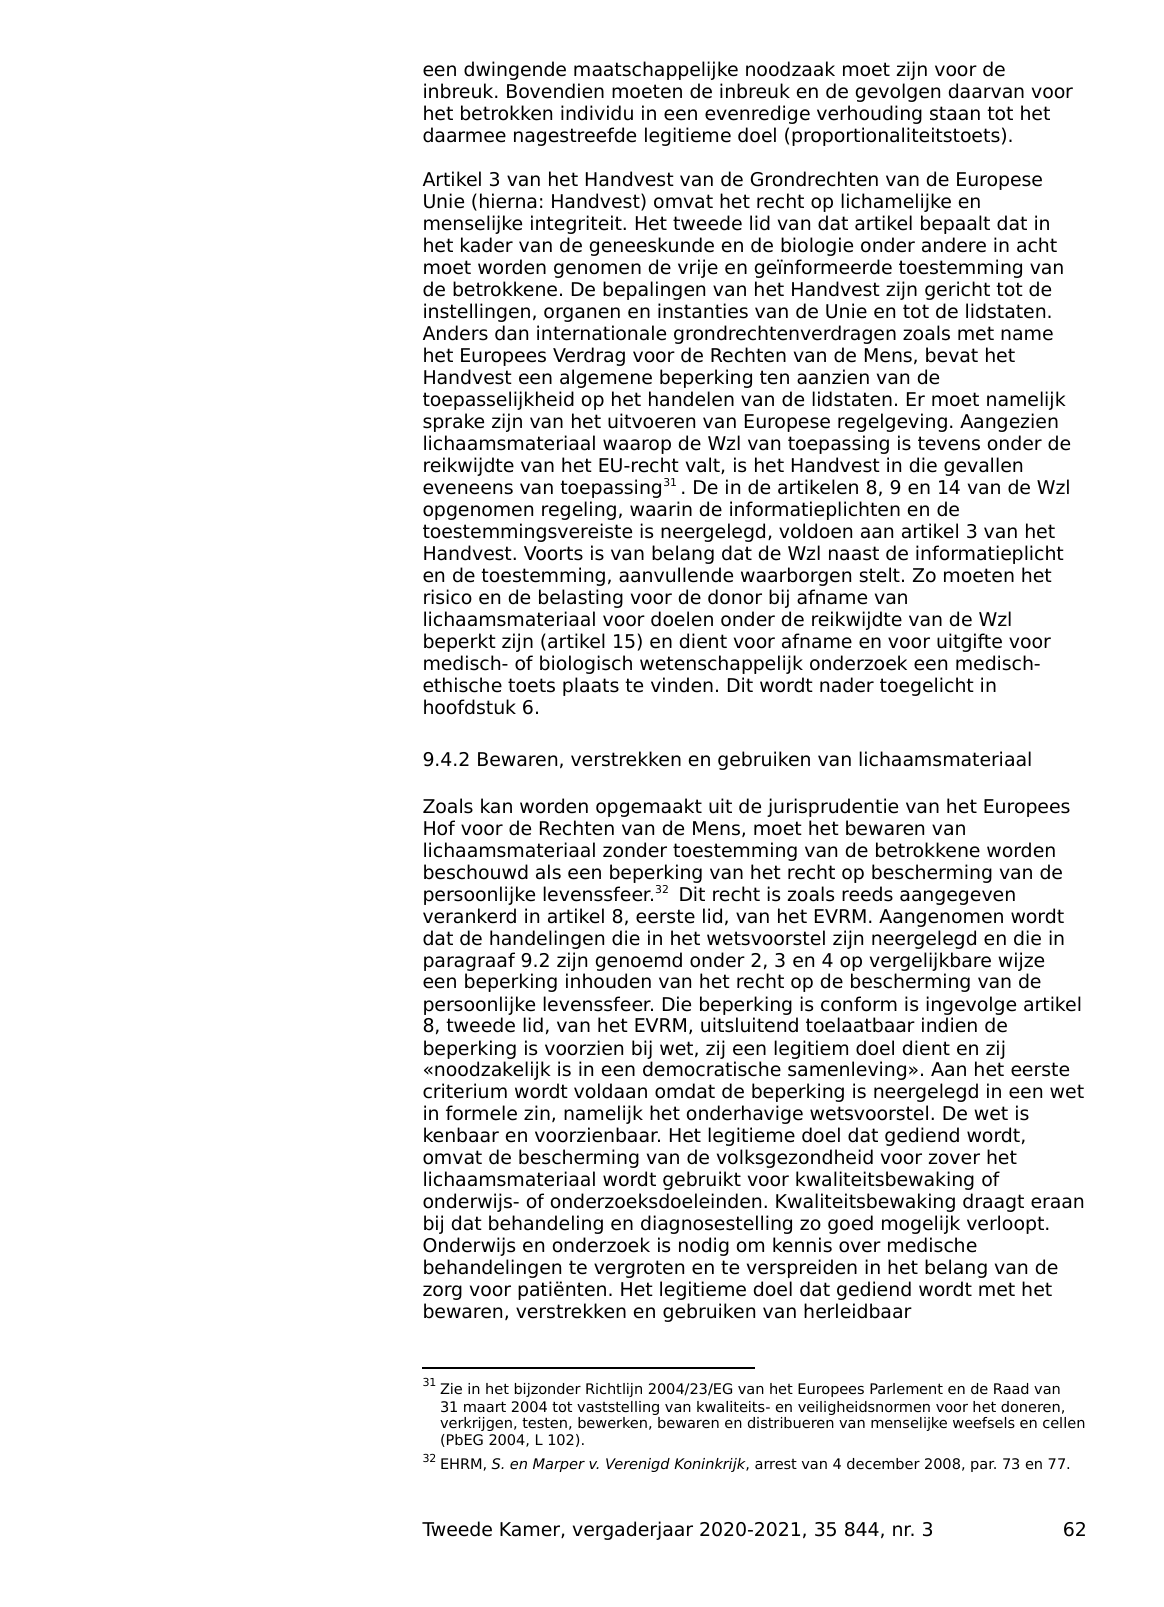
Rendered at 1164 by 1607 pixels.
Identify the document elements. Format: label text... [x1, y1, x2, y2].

text Artikel 3 van het Handvest van de Grondrechten van de Europese Unie (hierna: Handvest) omvat het recht op lichamelijke en menselijke integriteit. Het tweede lid van dat artikel bepaalt dat in het kader van de geneeskunde en de biologie onder andere in acht moet worden genomen de vrije en geïnformeerde toestemming van de betrokkene. De bepalingen van het Handvest zijn gericht tot de instellingen, organen en instanties van de Unie en tot de lidstaten. Anders dan internationale grondrechtenverdragen zoals met name het Europees Verdrag voor de Rechten van de Mens, bevat het Handvest een algemene beperking ten aanzien van de toepasselijkheid op het handelen van de lidstaten. Er moet namelijk sprake zijn van het uitvoeren van Europese regelgeving. Aangezien lichaamsmateriaal waarop de Wzl van toepassing is tevens onder de reikwijdte van het EU-recht valt, is het Handvest in die gevallen eveneens van toepassing. De in de artikelen 8, 9 en 14 van de Wzl opgenomen regeling, waarin de informatieplichten en de toestemmingsvereiste is neergelegd, voldoen aan artikel 3 van het Handvest. Voorts is van belang dat de Wzl naast de informatieplicht en de toestemming, aanvullende waarborgen stelt. Zo moeten het risico en de belasting voor de donor bij afname van lichaamsmateriaal voor doelen onder de reikwijdte van de Wzl beperkt zijn (artikel 15) en dient voor afname en voor uitgifte voor medisch- of biologisch wetenschappelijk onderzoek een medisch-ethische toets plaats te vinden. Dit wordt nader toegelicht in hoofdstuk 6. [422, 169, 1087, 719]
text EHRM, S. en Marper v. Verenigd Koninkrijk, arrest van 4 december 2008, par. 73 en 77. [422, 1452, 1087, 1474]
text Zie in het bijzonder Richtlĳn 2004/23/EG van het Europees Parlement en de Raad van 31 maart 2004 tot vaststelling van kwaliteits- en veiligheidsnormen voor het doneren, verkrĳgen, testen, bewerken, bewaren en distribueren van menselĳke weefsels en cellen (PbEG 2004, L 102). [422, 1377, 1087, 1449]
text Zoals kan worden opgemaakt uit de jurisprudentie van het Europees Hof voor de Rechten van de Mens, moet het bewaren van lichaamsmateriaal zonder toestemming van de betrokkene worden beschouwd als een beperking van het recht op bescherming van de persoonlijke levenssfeer. Dit recht is zoals reeds aangegeven verankerd in artikel 8, eerste lid, van het EVRM. Aangenomen wordt dat de handelingen die in het wetsvoorstel zijn neergelegd en die in paragraaf 9.2 zijn genoemd onder 2, 3 en 4 op vergelijkbare wijze een beperking inhouden van het recht op de bescherming van de persoonlijke levenssfeer. Die beperking is conform is ingevolge artikel 8, tweede lid, van het EVRM, uitsluitend toelaatbaar indien de beperking is voorzien bij wet, zij een legitiem doel dient en zij «noodzakelijk is in een democratische samenleving». Aan het eerste criterium wordt voldaan omdat de beperking is neergelegd in een wet in formele zin, namelijk het onderhavige wetsvoorstel. De wet is kenbaar en voorzienbaar. Het legitieme doel dat gediend wordt, omvat de bescherming van de volksgezondheid voor zover het lichaamsmateriaal wordt gebruikt voor kwaliteitsbewaking of onderwijs- of onderzoeksdoeleinden. Kwaliteitsbewaking draagt eraan bij dat behandeling en diagnosestelling zo goed mogelijk verloopt. Onderwijs en onderzoek is nodig om kennis over medische behandelingen te vergroten en te verspreiden in het belang van de zorg voor patiënten. Het legitieme doel dat gediend wordt met het bewaren, verstrekken en gebruiken van herleidbaar [422, 796, 1087, 1323]
text een dwingende maatschappelijke noodzaak moet zijn voor de inbreuk. Bovendien moeten de inbreuk en de gevolgen daarvan voor het betrokken individu in een evenredige verhouding staan tot het daarmee nagestreefde legitieme doel (proportionaliteitstoets). [422, 59, 1087, 147]
subtitle 9.4.2 Bewaren, verstrekken en gebruiken van lichaamsmateriaal [422, 749, 1087, 771]
